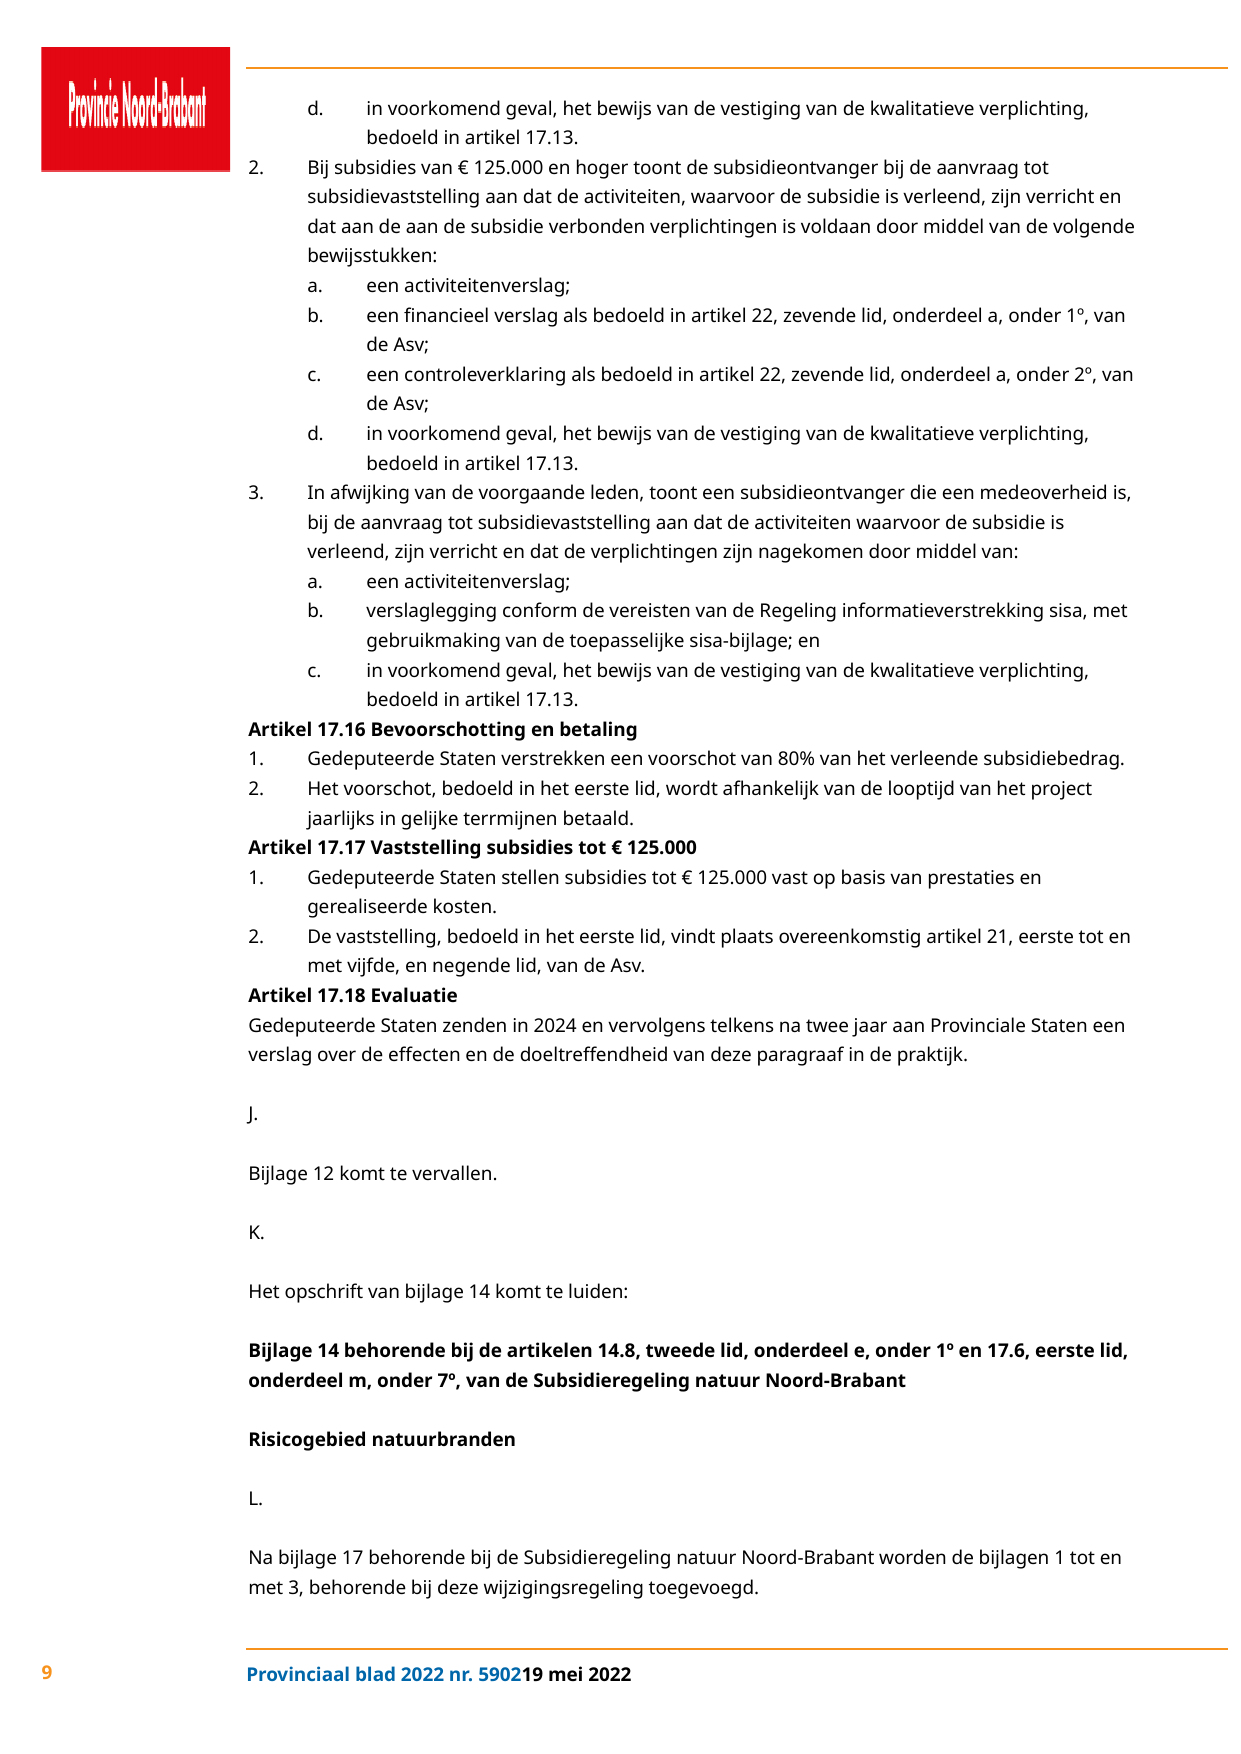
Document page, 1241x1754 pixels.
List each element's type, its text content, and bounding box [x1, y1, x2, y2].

list in voorkomend geval, het bewijs van de vestiging van de kwalitatieve verplichting, bedoeld in artikel 17.13. [307, 95, 1152, 150]
text Bijlage 14 behorende bij de artikelen 14.8, tweede lid, onderdeel e, onder 1º en 17.6, eerste lid, onderdeel m, onder 7º, van de Subsidieregeling natuur Noord-Brabant [248, 1337, 1152, 1393]
text Artikel 17.17 Vaststelling subsidies tot € 125.000 [248, 834, 1152, 860]
text Na bijlage 17 behorende bij de Subsidieregeling natuur Noord-Brabant worden de bijlagen 1 tot en met 3, behorende bij deze wijzigingsregeling toegevoegd. [248, 1544, 1152, 1600]
list Gedeputeerde Staten verstrekken een voorschot van 80% van het verleende subsidiebedrag. [248, 746, 1152, 771]
list in voorkomend geval, het bewijs van de vestiging van de kwalitatieve verplichting, bedoeld in artikel 17.13. [307, 420, 1152, 476]
list Bij subsidies van € 125.000 en hoger toont de subsidieontvanger bij de aanvraag tot subsidievaststelling aan dat de activiteiten, waarvoor de subsidie is verleend, zijn verricht en dat aan de aan de subsidie verbonden verplichtingen is voldaan door middel van de volgende bewijsstukken: [248, 154, 1152, 268]
text Artikel 17.18 Evaluatie [248, 982, 1152, 1008]
list een activiteitenverslag; [307, 272, 1152, 298]
list in voorkomend geval, het bewijs van de vestiging van de kwalitatieve verplichting, bedoeld in artikel 17.13. [307, 657, 1152, 712]
text Het opschrift van bijlage 14 komt te luiden: [248, 1278, 1152, 1304]
list een financieel verslag als bedoeld in artikel 22, zevende lid, onderdeel a, onder 1º, van de Asv; [307, 302, 1152, 357]
text Artikel 17.16 Bevoorschotting en betaling [248, 716, 1152, 742]
list Het voorschot, bedoeld in het eerste lid, wordt afhankelijk van de looptijd van het project jaarlijks in gelijke terrmijnen betaald. [248, 775, 1152, 831]
text Gedeputeerde Staten zenden in 2024 en vervolgens telkens na twee jaar aan Provinciale Staten een verslag over de effecten en de doeltreffendheid van deze paragraaf in de praktijk. [248, 1012, 1152, 1067]
text K. [248, 1219, 1152, 1245]
list De vaststelling, bedoeld in het eerste lid, vindt plaats overeenkomstig artikel 21, eerste tot en met vijfde, en negende lid, van de Asv. [248, 923, 1152, 978]
list een controleverklaring als bedoeld in artikel 22, zevende lid, onderdeel a, onder 2º, van de Asv; [307, 361, 1152, 416]
list een activiteitenverslag; [307, 568, 1152, 594]
text Bijlage 12 komt te vervallen. [248, 1160, 1152, 1186]
picture [41, 47, 231, 172]
list In afwijking van de voorgaande leden, toont een subsidieontvanger die een medeoverheid is, bij de aanvraag tot subsidievaststelling aan dat de activiteiten waarvoor de subsidie is verleend, zijn verricht en dat de verplichtingen zijn nagekomen door middel van: [248, 479, 1152, 564]
text J. [248, 1101, 1152, 1126]
text L. [248, 1485, 1152, 1511]
text Risicogebied natuurbranden [248, 1426, 1152, 1452]
list Gedeputeerde Staten stellen subsidies tot € 125.000 vast op basis van prestaties en gerealiseerde kosten. [248, 864, 1152, 919]
list verslaglegging conform de vereisten van de Regeling informatieverstrekking sisa, met gebruikmaking van de toepasselijke sisa-bijlage; en [307, 598, 1152, 653]
